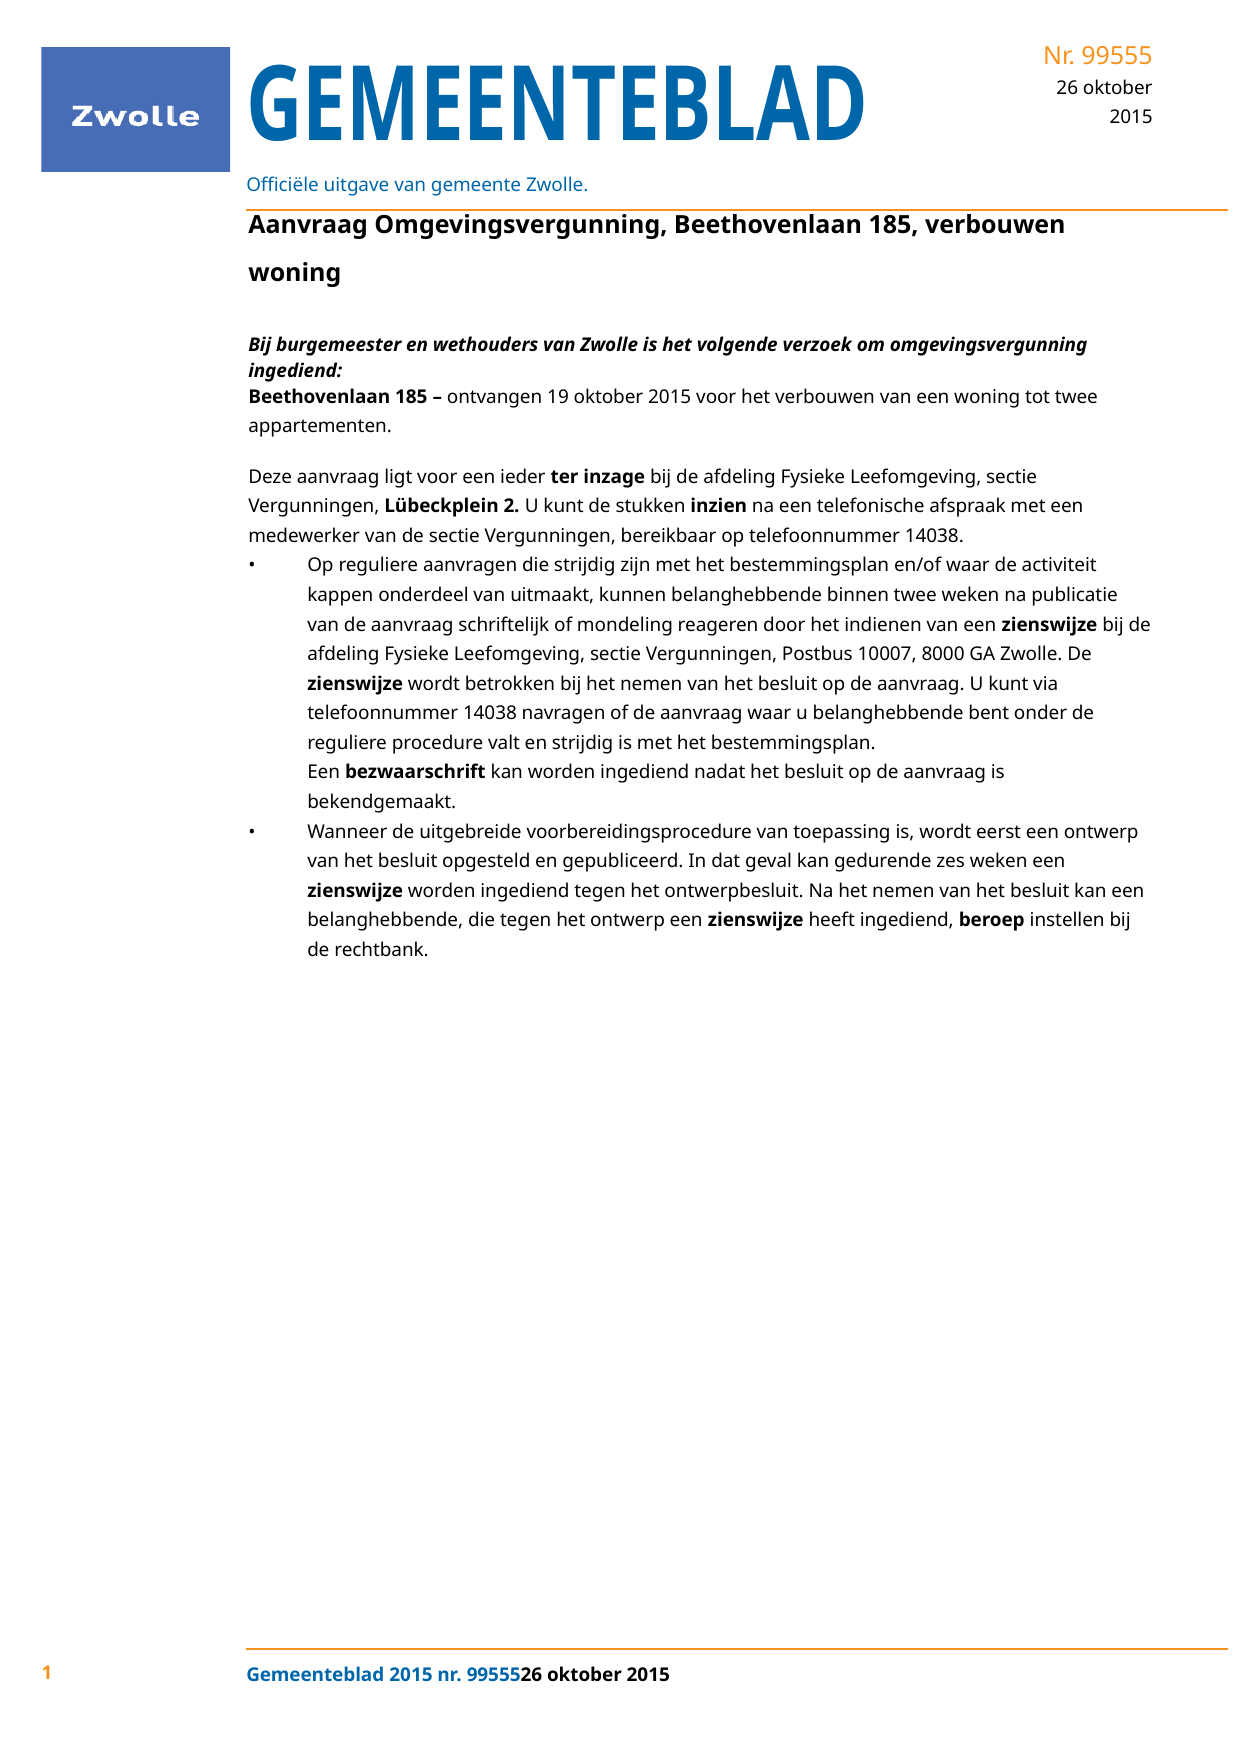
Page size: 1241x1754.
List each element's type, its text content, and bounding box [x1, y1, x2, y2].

list Op reguliere aanvragen die strijdig zijn met het bestemmingsplan en/of waar de activiteit kappen onderdeel van uitmaakt, kunnen belanghebbende binnen twee weken na publicatie van de aanvraag schriftelijk of mondeling reageren door het indienen van een zienswijze bij de afdeling Fysieke Leefomgeving, sectie Vergunningen, Postbus 10007, 8000 GA Zwolle. De zienswijze wordt betrokken bij het nemen van het besluit op de aanvraag. U kunt via telefoonnummer 14038 navragen of de aanvraag waar u belanghebbende bent onder de reguliere procedure valt en strijdig is met het bestemmingsplan. [248, 552, 1152, 755]
list Wanneer de uitgebreide voorbereidingsprocedure van toepassing is, wordt eerst een ontwerp van het besluit opgesteld en gepubliceerd. In dat geval kan gedurende zes weken een zienswijze worden ingediend tegen het ontwerpbesluit. Na het nemen van het besluit kan een belanghebbende, die tegen het ontwerp een zienswijze heeft ingediend, beroep instellen bij de rechtbank. [248, 818, 1152, 962]
picture [41, 47, 231, 172]
list Een bezwaarschrift kan worden ingediend nadat het besluit op de aanvraag is bekendgemaakt. [248, 759, 1152, 814]
text Aanvraag Omgevingsvergunning, Beethovenlaan 185, verbouwen woning [248, 211, 1152, 288]
text Deze aanvraag ligt voor een ieder ter inzage bij de afdeling Fysieke Leefomgeving, sectie Vergunningen, Lübeckplein 2. U kunt de stukken inzien na een telefonische afspraak met een medewerker van de sectie Vergunningen, bereikbaar op telefoonnummer 14038. [248, 463, 1152, 548]
text Beethovenlaan 185 – ontvangen 19 oktober 2015 voor het verbouwen van een woning tot twee appartementen. [248, 383, 1152, 438]
text Bij burgemeester en wethouders van Zwolle is het volgende verzoek om omgevingsvergunning ingediend: [248, 331, 1152, 383]
